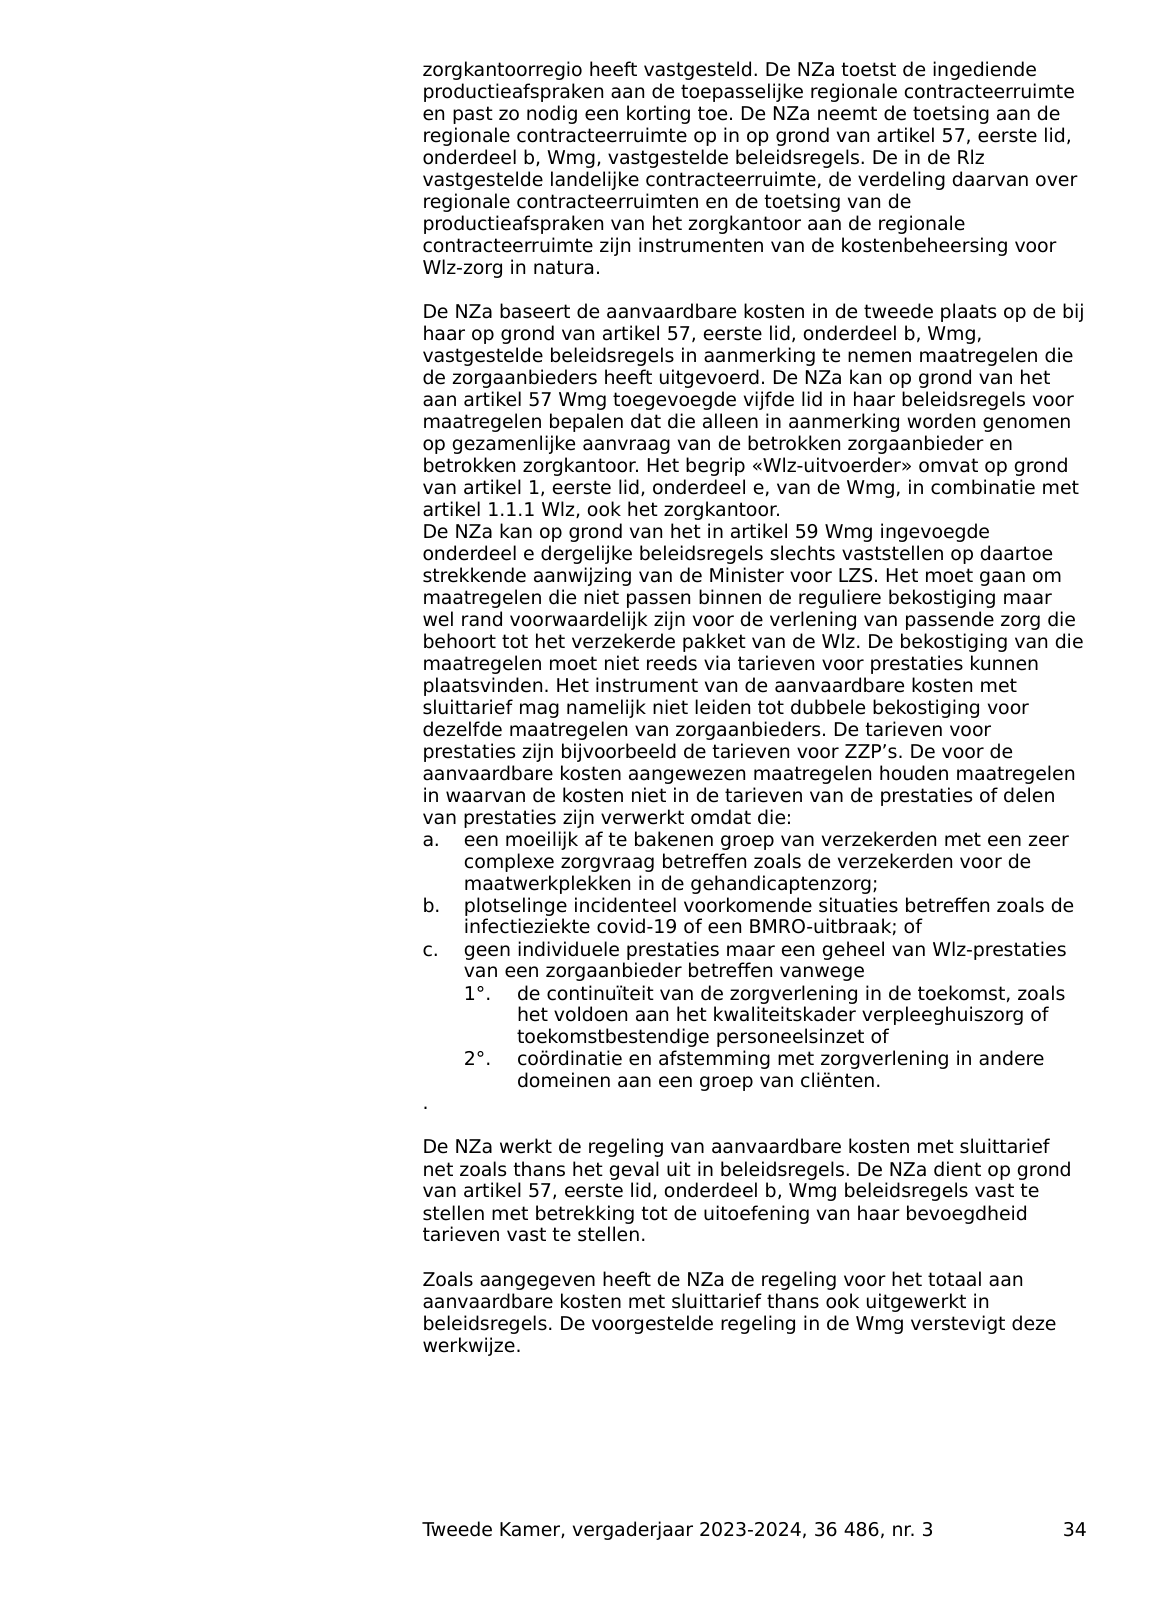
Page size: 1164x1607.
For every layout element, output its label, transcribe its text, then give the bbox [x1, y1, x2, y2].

text De NZa kan op grond van het in artikel 59 Wmg ingevoegde onderdeel e dergelijke beleidsregels slechts vaststellen op daartoe strekkende aanwijzing van de Minister voor LZS. Het moet gaan om maatregelen die niet passen binnen de reguliere bekostiging maar wel rand voorwaardelijk zijn voor de verlening van passende zorg die behoort tot het verzekerde pakket van de Wlz. De bekostiging van die maatregelen moet niet reeds via tarieven voor prestaties kunnen plaatsvinden. Het instrument van de aanvaardbare kosten met sluittarief mag namelijk niet leiden tot dubbele bekostiging voor dezelfde maatregelen van zorgaanbieders. De tarieven voor prestaties zijn bijvoorbeeld de tarieven voor ZZP’s. De voor de aanvaardbare kosten aangewezen maatregelen houden maatregelen in waarvan de kosten niet in de tarieven van de prestaties of delen van prestaties zijn verwerkt omdat die: [422, 521, 1087, 828]
text 1°. de continuïteit van de zorgverlening in de toekomst, zoals het voldoen aan het kwaliteitskader verpleeghuiszorg of toekomstbestendige personeelsinzet of [464, 982, 1087, 1048]
text b. plotselinge incidenteel voorkomende situaties betreffen zoals de infectieziekte covid-19 of een BMRO-uitbraak; of [422, 894, 1087, 938]
text Zoals aangegeven heeft de NZa de regeling voor het totaal aan aanvaardbare kosten met sluittarief thans ook uitgewerkt in beleidsregels. De voorgestelde regeling in de Wmg verstevigt deze werkwijze. [422, 1268, 1087, 1356]
text c. geen individuele prestaties maar een geheel van Wlz-prestaties van een zorgaanbieder betreffen vanwege [422, 938, 1087, 982]
text 2°. coördinatie en afstemming met zorgverlening in andere domeinen aan een groep van cliënten. [464, 1048, 1087, 1092]
text De NZa baseert de aanvaardbare kosten in de tweede plaats op de bij haar op grond van artikel 57, eerste lid, onderdeel b, Wmg, vastgestelde beleidsregels in aanmerking te nemen maatregelen die de zorgaanbieders heeft uitgevoerd. De NZa kan op grond van het aan artikel 57 Wmg toegevoegde vijfde lid in haar beleidsregels voor maatregelen bepalen dat die alleen in aanmerking worden genomen op gezamenlijke aanvraag van de betrokken zorgaanbieder en betrokken zorgkantoor. Het begrip «Wlz-uitvoerder» omvat op grond van artikel 1, eerste lid, onderdeel e, van de Wmg, in combinatie met artikel 1.1.1 Wlz, ook het zorgkantoor. [422, 301, 1087, 521]
text zorgkantoorregio heeft vastgesteld. De NZa toetst de ingediende productieafspraken aan de toepasselijke regionale contracteerruimte en past zo nodig een korting toe. De NZa neemt de toetsing aan de regionale contracteerruimte op in op grond van artikel 57, eerste lid, onderdeel b, Wmg, vastgestelde beleidsregels. De in de Rlz vastgestelde landelijke contracteerruimte, de verdeling daarvan over regionale contracteerruimten en de toetsing van de productieafspraken van het zorgkantoor aan de regionale contracteerruimte zijn instrumenten van de kostenbeheersing voor Wlz-zorg in natura. [422, 59, 1087, 279]
text De NZa werkt de regeling van aanvaardbare kosten met sluittarief net zoals thans het geval uit in beleidsregels. De NZa dient op grond van artikel 57, eerste lid, onderdeel b, Wmg beleidsregels vast te stellen met betrekking tot de uitoefening van haar bevoegdheid tarieven vast te stellen. [422, 1136, 1087, 1246]
text . [422, 1092, 1087, 1114]
text a. een moeilijk af te bakenen groep van verzekerden met een zeer complexe zorgvraag betreffen zoals de verzekerden voor de maatwerkplekken in de gehandicaptenzorg; [422, 828, 1087, 894]
